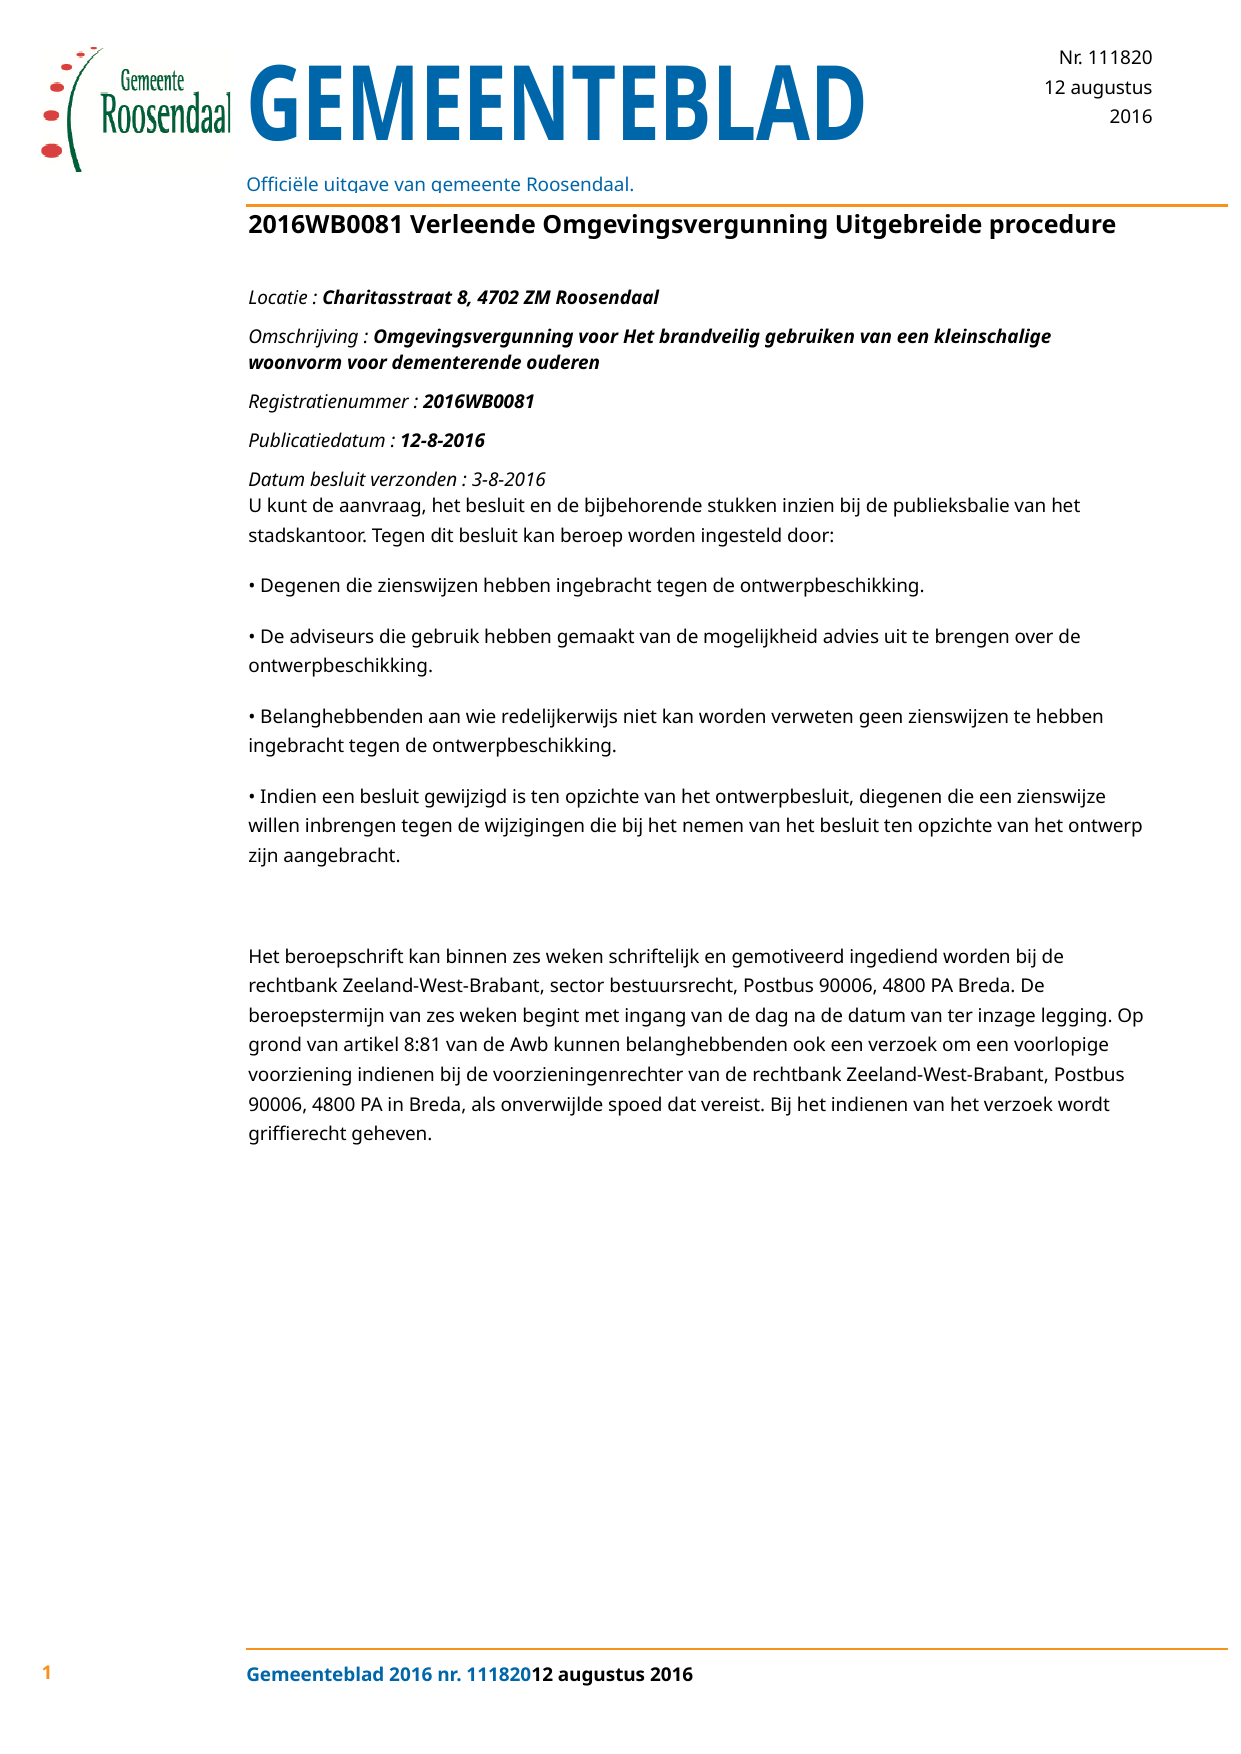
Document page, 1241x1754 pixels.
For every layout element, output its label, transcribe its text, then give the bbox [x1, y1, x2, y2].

text • Degenen die zienswijzen hebben ingebracht tegen de ontwerpbeschikking. [248, 572, 1152, 598]
text • Belanghebbenden aan wie redelijkerwijs niet kan worden verweten geen zienswijzen te hebben ingebracht tegen de ontwerpbeschikking. [248, 703, 1152, 758]
text Publicatiedatum : 12-8-2016 [248, 427, 1152, 453]
text 2016WB0081 Verleende Omgevingsvergunning Uitgebreide procedure [248, 207, 1152, 241]
text Registratienummer : 2016WB0081 [248, 388, 1152, 414]
text Het beroepschrift kan binnen zes weken schriftelijk en gemotiveerd ingediend worden bij de rechtbank Zeeland-West-Brabant, sector bestuursrecht, Postbus 90006, 4800 PA Breda. De beroepstermijn van zes weken begint met ingang van de dag na de datum van ter inzage legging. Op grond van artikel 8:81 van de Awb kunnen belanghebbenden ook een verzoek om een voorlopige voorziening indienen bij de voorzieningenrechter van de rechtbank Zeeland-West-Brabant, Postbus 90006, 4800 PA in Breda, als onverwijlde spoed dat vereist. Bij het indienen van het verzoek wordt griffierecht geheven. [248, 943, 1152, 1146]
text Omschrijving : Omgevingsvergunning voor Het brandveilig gebruiken van een kleinschalige woonvorm voor dementerende ouderen [248, 323, 1152, 374]
text • De adviseurs die gebruik hebben gemaakt van de mogelijkheid advies uit te brengen over de ontwerpbeschikking. [248, 623, 1152, 678]
text Datum besluit verzonden : 3-8-2016 [248, 467, 1152, 492]
text Locatie : Charitasstraat 8, 4702 ZM Roosendaal [248, 284, 1152, 309]
picture [41, 47, 231, 172]
text U kunt de aanvraag, het besluit en de bijbehorende stukken inzien bij de publieksbalie van het stadskantoor. Tegen dit besluit kan beroep worden ingesteld door: [248, 492, 1152, 548]
text • Indien een besluit gewijzigd is ten opzichte van het ontwerpbesluit, diegenen die een zienswijze willen inbrengen tegen de wijzigingen die bij het nemen van het besluit ten opzichte van het ontwerp zijn aangebracht. [248, 783, 1152, 868]
